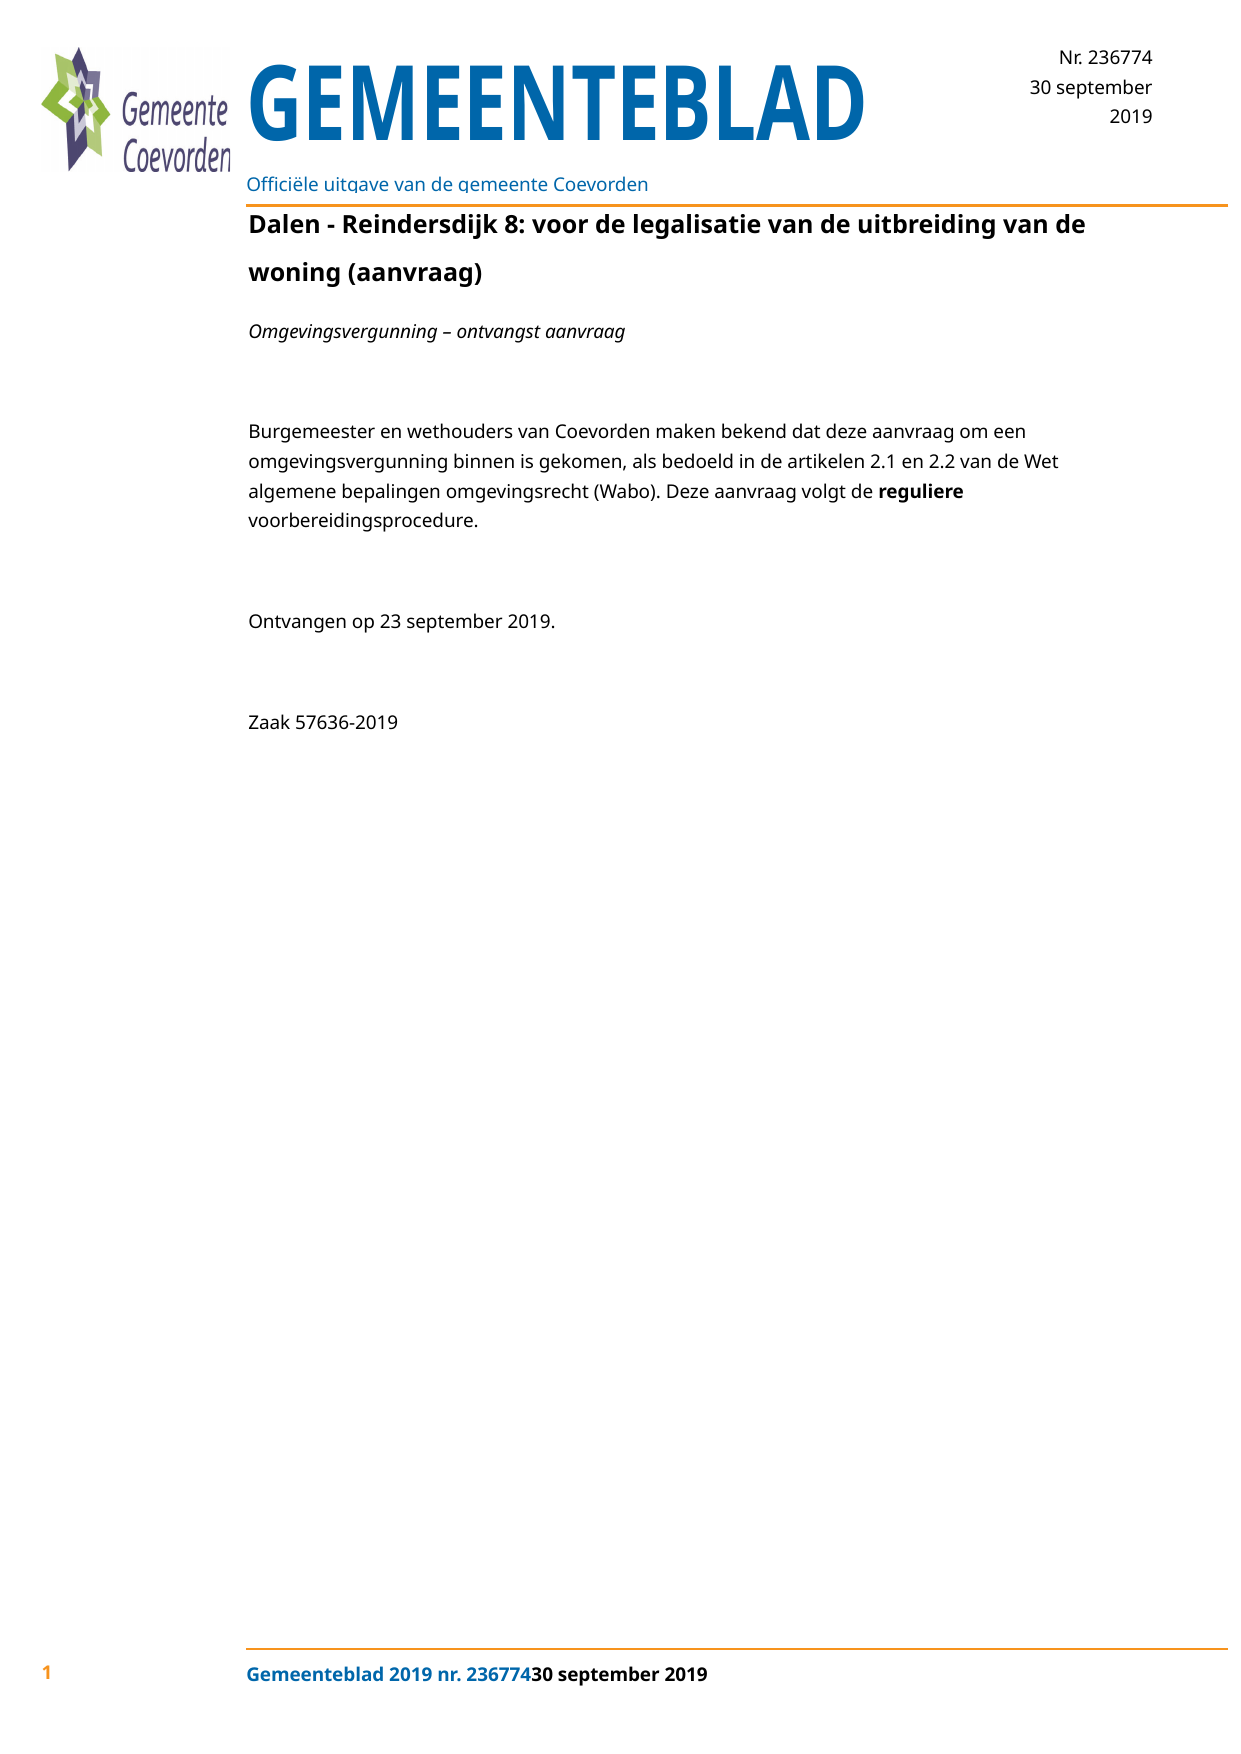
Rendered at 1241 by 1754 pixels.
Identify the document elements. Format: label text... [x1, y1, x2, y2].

text Ontvangen op 23 september 2019. [248, 608, 1152, 634]
text Zaak 57636-2019 [248, 709, 1152, 735]
text Burgemeester en wethouders van Coevorden maken bekend dat deze aanvraag om een omgevingsvergunning binnen is gekomen, als bedoeld in de artikelen 2.1 en 2.2 van de Wet algemene bepalingen omgevingsrecht (Wabo). Deze aanvraag volgt de reguliere voorbereidingsprocedure. [248, 419, 1152, 533]
text Dalen - Reindersdijk 8: voor de legalisatie van de uitbreiding van de woning (aanvraag) [248, 207, 1152, 288]
text Omgevingsvergunning – ontvangst aanvraag [248, 318, 1152, 344]
picture [41, 47, 231, 172]
